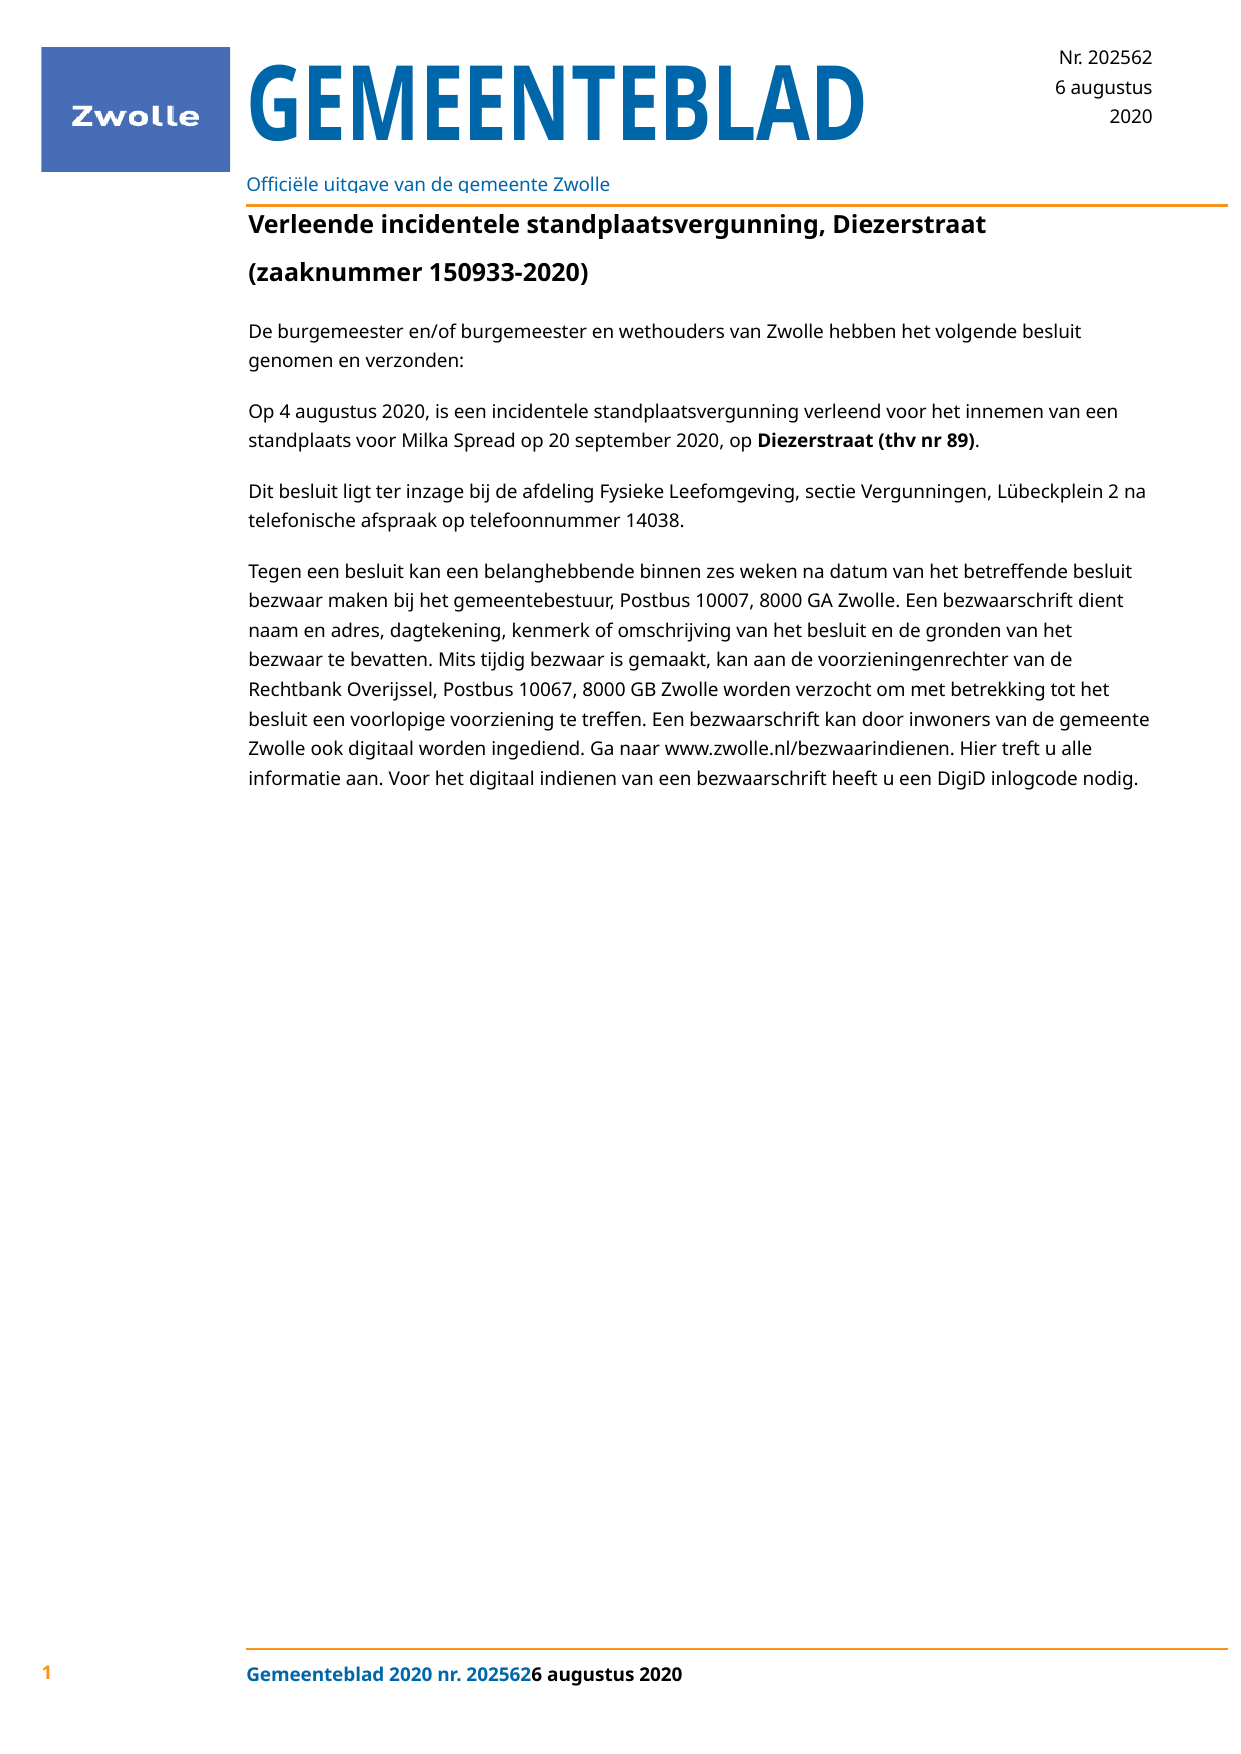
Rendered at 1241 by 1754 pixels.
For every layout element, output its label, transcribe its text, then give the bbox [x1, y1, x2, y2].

text Tegen een besluit kan een belanghebbende binnen zes weken na datum van het betreffende besluit bezwaar maken bij het gemeentebestuur, Postbus 10007, 8000 GA Zwolle. Een bezwaarschrift dient naam en adres, dagtekening, kenmerk of omschrijving van het besluit en de gronden van het bezwaar te bevatten. Mits tijdig bezwaar is gemaakt, kan aan de voorzieningenrechter van de Rechtbank Overijssel, Postbus 10067, 8000 GB Zwolle worden verzocht om met betrekking tot het besluit een voorlopige voorziening te treffen. Een bezwaarschrift kan door inwoners van de gemeente Zwolle ook digitaal worden ingediend. Ga naar www.zwolle.nl/bezwaarindienen. Hier treft u alle informatie aan. Voor het digitaal indienen van een bezwaarschrift heeft u een DigiD inlogcode nodig. [248, 558, 1152, 791]
picture [41, 47, 231, 172]
text Op 4 augustus 2020, is een incidentele standplaatsvergunning verleend voor het innemen van een standplaats voor Milka Spread op 20 september 2020, op Diezerstraat (thv nr 89). [248, 398, 1152, 453]
text Dit besluit ligt ter inzage bij de afdeling Fysieke Leefomgeving, sectie Vergunningen, Lübeckplein 2 na telefonische afspraak op telefoonnummer 14038. [248, 478, 1152, 533]
text De burgemeester en/of burgemeester en wethouders van Zwolle hebben het volgende besluit genomen en verzonden: [248, 318, 1152, 373]
text Verleende incidentele standplaatsvergunning, Diezerstraat (zaaknummer 150933-2020) [248, 207, 1152, 288]
